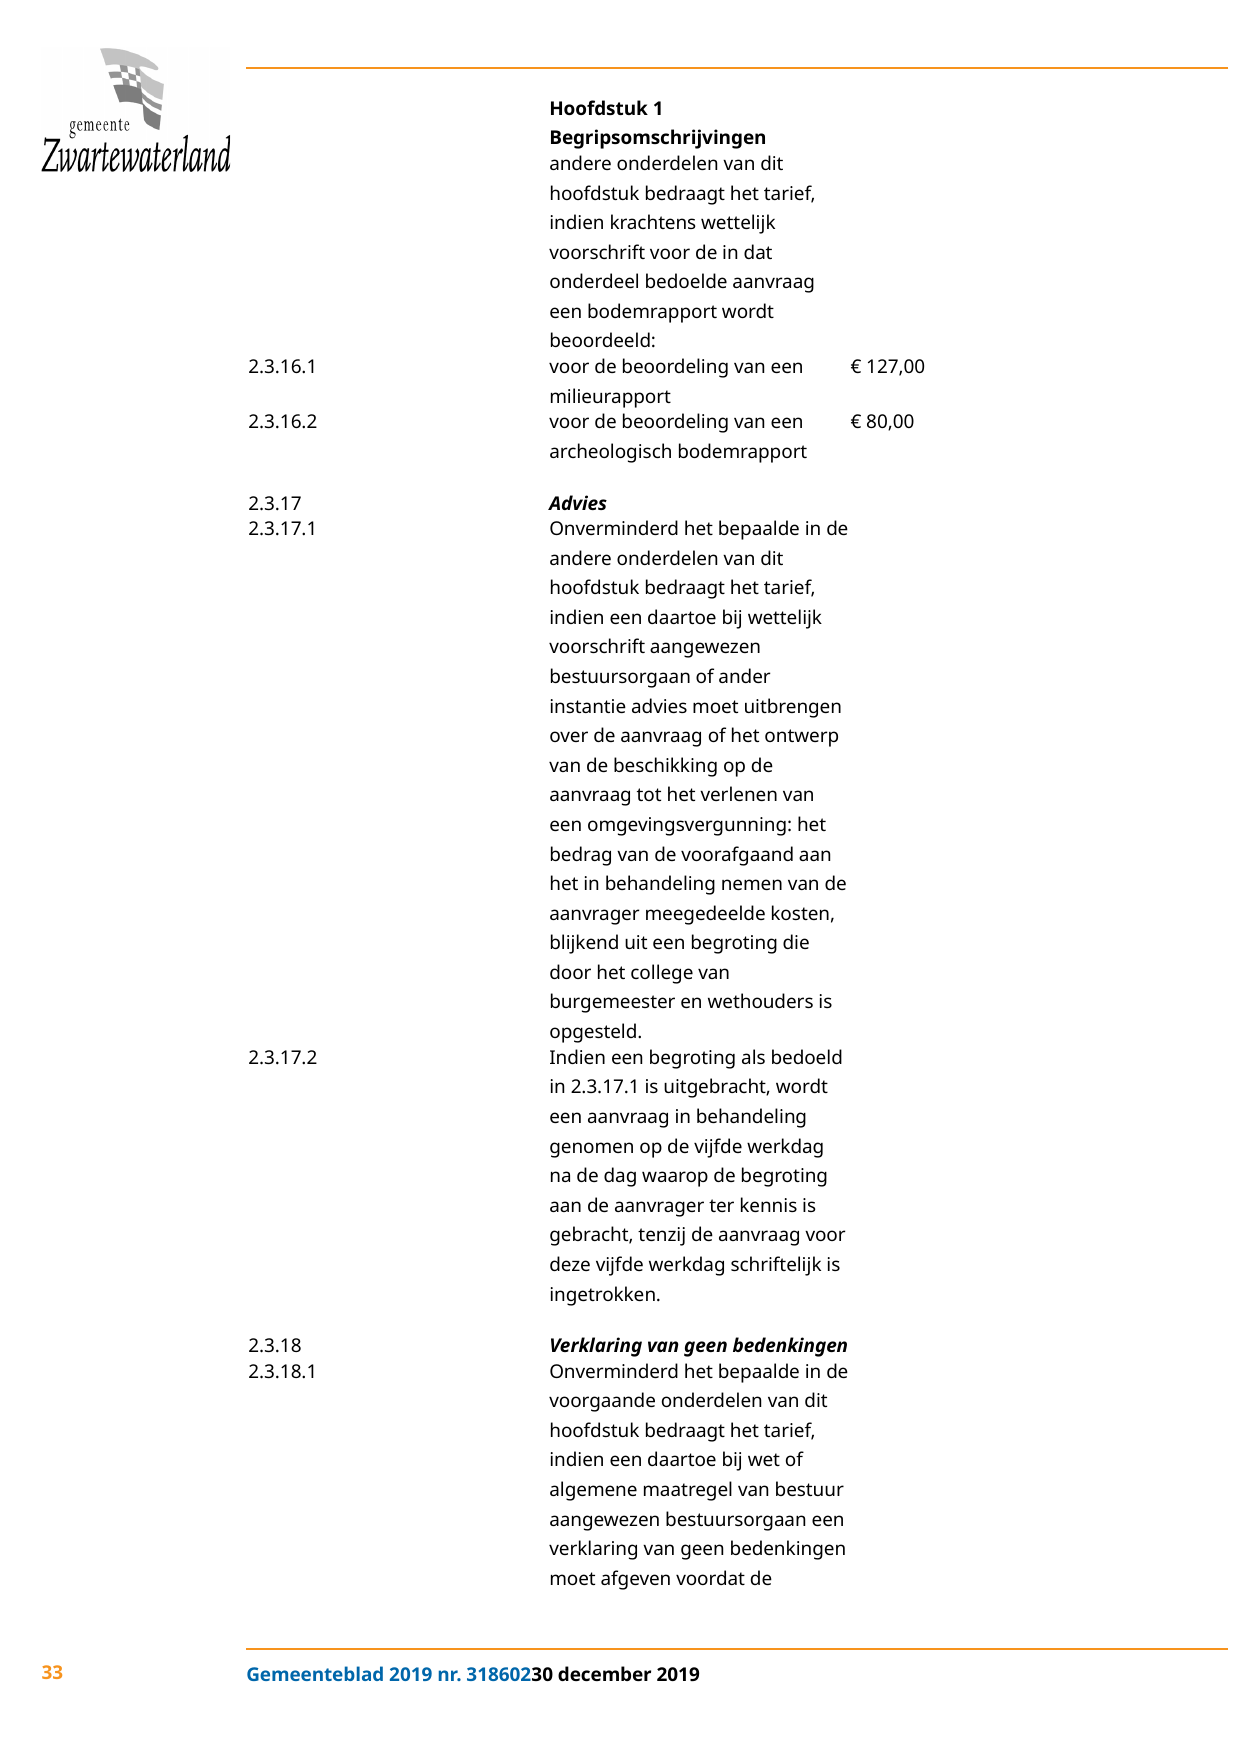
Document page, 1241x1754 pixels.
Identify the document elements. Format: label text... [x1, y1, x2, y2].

table_cell [248, 150, 549, 353]
table_cell Onverminderd het bepaalde in de voorgaande onderdelen van dit hoofdstuk bedraagt het tarief, indien een daartoe bij wet of algemene maatregel van bestuur aangewezen bestuursorgaan een verklaring van geen bedenkingen moet afgeven voordat de [549, 1358, 850, 1591]
table_cell [850, 490, 1152, 515]
picture [41, 47, 231, 172]
table_cell 2.3.16.2 [248, 409, 549, 464]
table_cell voor de beoordeling van een archeologisch bodemrapport [549, 409, 850, 464]
table_cell € 127,00 [850, 353, 1152, 409]
table_cell andere onderdelen van dit hoofdstuk bedraagt het tarief, indien krachtens wettelijk voorschrift voor de in dat onderdeel bedoelde aanvraag een bodemrapport wordt beoordeeld: [549, 150, 850, 353]
table_cell [549, 464, 850, 490]
table_cell [248, 464, 549, 490]
table_cell Onverminderd het bepaalde in de andere onderdelen van dit hoofdstuk bedraagt het tarief, indien een daartoe bij wettelijk voorschrift aangewezen bestuursorgaan of ander instantie advies moet uitbrengen over de aanvraag of het ontwerp van de beschikking op de aanvraag tot het verlenen van een omgevingsvergunning: het bedrag van de voorafgaand aan het in behandeling nemen van de aanvrager meegedeelde kosten, blijkend uit een begroting die door het college van burgemeester en wethouders is opgesteld. [549, 515, 850, 1044]
table_cell voor de beoordeling van een milieurapport [549, 353, 850, 409]
table_cell 2.3.18.1 [248, 1358, 549, 1591]
table_cell 2.3.17.2 [248, 1044, 549, 1306]
table_cell [850, 464, 1152, 490]
table_header [850, 95, 1152, 150]
table_cell [248, 1306, 549, 1332]
table_header Hoofdstuk 1 Begripsomschrijvingen [549, 95, 850, 150]
table_cell [549, 1306, 850, 1332]
table_cell 2.3.17 [248, 490, 549, 515]
table_cell Indien een begroting als bedoeld in 2.3.17.1 is uitgebracht, wordt een aanvraag in behandeling genomen op de vijfde werkdag na de dag waarop de begroting aan de aanvrager ter kennis is gebracht, tenzij de aanvraag voor deze vijfde werkdag schriftelijk is ingetrokken. [549, 1044, 850, 1306]
table_cell [850, 515, 1152, 1044]
table_cell 2.3.17.1 [248, 515, 549, 1044]
table_cell [850, 1332, 1152, 1358]
table_cell [850, 1044, 1152, 1306]
table_cell Advies [549, 490, 850, 515]
table_cell € 80,00 [850, 409, 1152, 464]
table_cell Verklaring van geen bedenkingen [549, 1332, 850, 1358]
table_cell [850, 1306, 1152, 1332]
table_cell [850, 150, 1152, 353]
table_cell [850, 1358, 1152, 1591]
table_cell 2.3.18 [248, 1332, 549, 1358]
table_header [248, 95, 549, 150]
table_cell 2.3.16.1 [248, 353, 549, 409]
